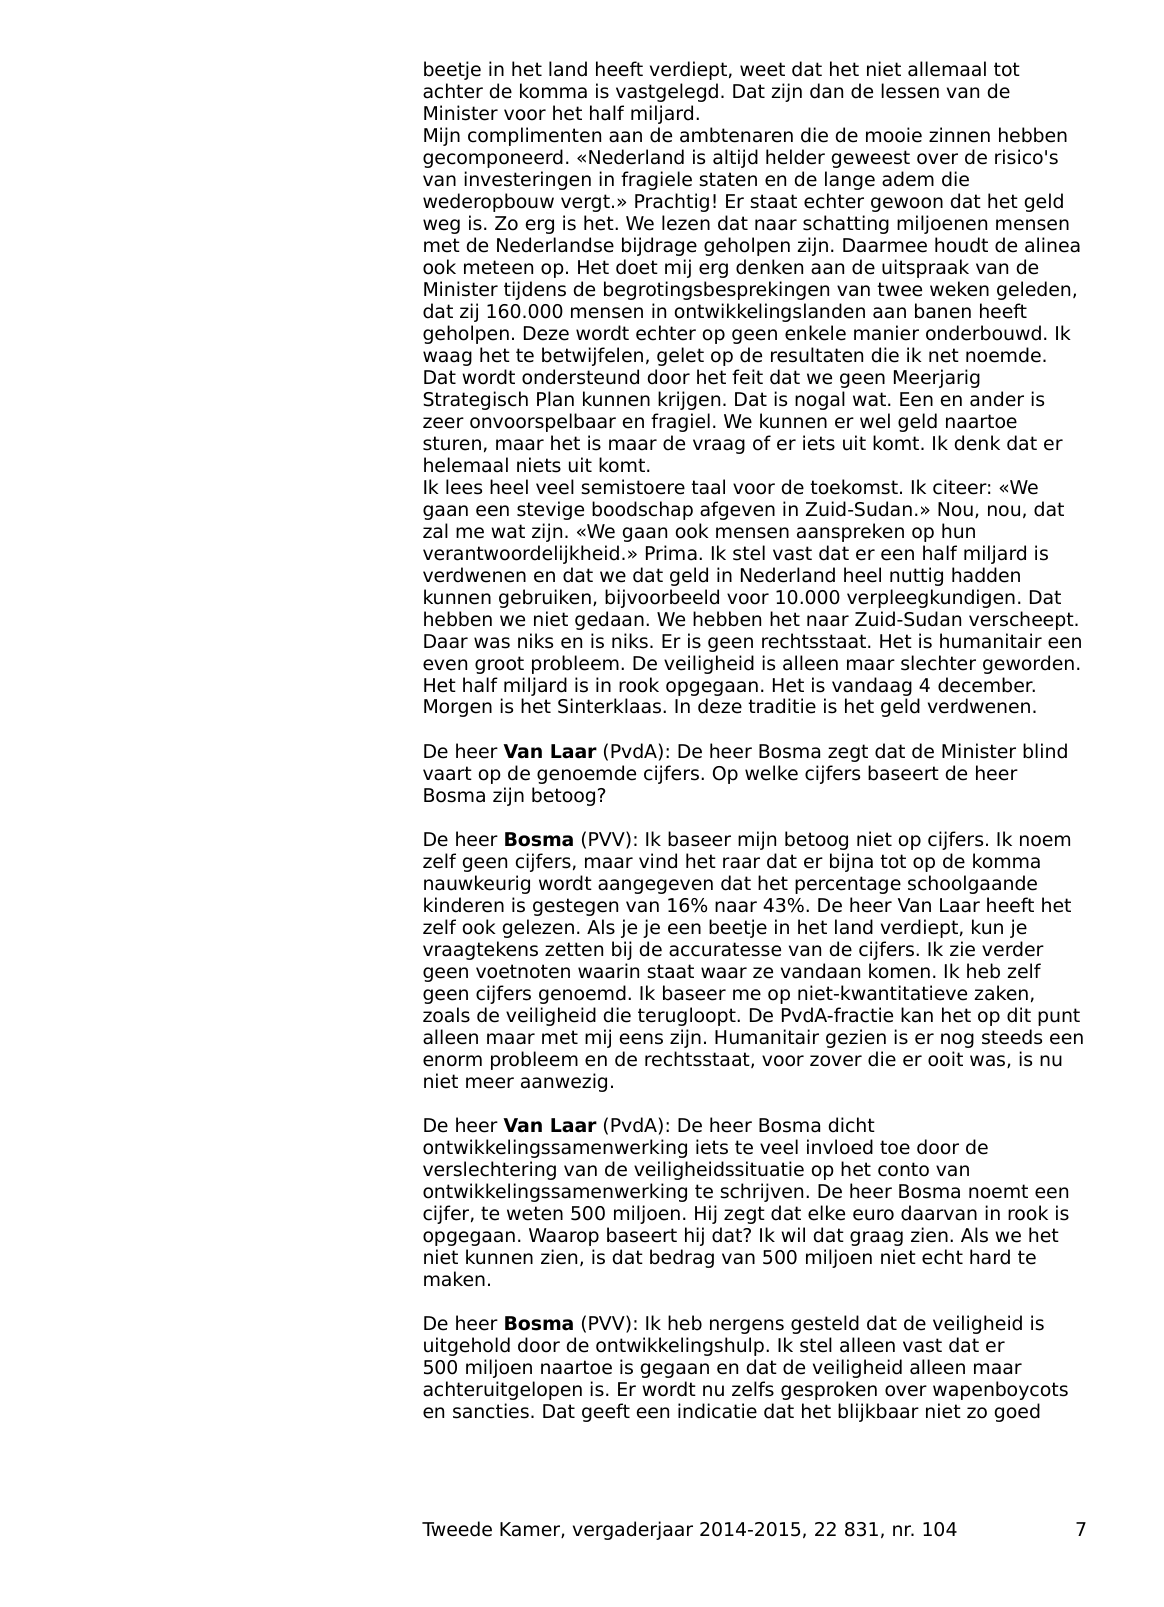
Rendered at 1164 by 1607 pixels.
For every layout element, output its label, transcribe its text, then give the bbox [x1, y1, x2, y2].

text Ik lees heel veel semistoere taal voor de toekomst. Ik citeer: «We gaan een stevige boodschap afgeven in Zuid-Sudan.» Nou, nou, dat zal me wat zijn. «We gaan ook mensen aanspreken op hun verantwoordelijkheid.» Prima. Ik stel vast dat er een half miljard is verdwenen en dat we dat geld in Nederland heel nuttig hadden kunnen gebruiken, bijvoorbeeld voor 10.000 verpleegkundigen. Dat hebben we niet gedaan. We hebben het naar Zuid-Sudan verscheept. Daar was niks en is niks. Er is geen rechtsstaat. Het is humanitair een even groot probleem. De veiligheid is alleen maar slechter geworden. Het half miljard is in rook opgegaan. Het is vandaag 4 december. Morgen is het Sinterklaas. In deze traditie is het geld verdwenen. [422, 477, 1087, 718]
text De heer Van Laar (PvdA): De heer Bosma dicht ontwikkelingssamenwerking iets te veel invloed toe door de verslechtering van de veiligheidssituatie op het conto van ontwikkelingssamenwerking te schrijven. De heer Bosma noemt een cijfer, te weten 500 miljoen. Hij zegt dat elke euro daarvan in rook is opgegaan. Waarop baseert hij dat? Ik wil dat graag zien. Als we het niet kunnen zien, is dat bedrag van 500 miljoen niet echt hard te maken. [422, 1115, 1087, 1291]
text De heer Bosma (PVV): Ik heb nergens gesteld dat de veiligheid is uitgehold door de ontwikkelingshulp. Ik stel alleen vast dat er 500 miljoen naartoe is gegaan en dat de veiligheid alleen maar achteruitgelopen is. Er wordt nu zelfs gesproken over wapenboycots en sancties. Dat geeft een indicatie dat het blijkbaar niet zo goed [422, 1313, 1087, 1423]
text De heer Van Laar (PvdA): De heer Bosma zegt dat de Minister blind vaart op de genoemde cijfers. Op welke cijfers baseert de heer Bosma zijn betoog? [422, 741, 1087, 807]
text De heer Bosma (PVV): Ik baseer mijn betoog niet op cijfers. Ik noem zelf geen cijfers, maar vind het raar dat er bijna tot op de komma nauwkeurig wordt aangegeven dat het percentage schoolgaande kinderen is gestegen van 16% naar 43%. De heer Van Laar heeft het zelf ook gelezen. Als je je een beetje in het land verdiept, kun je vraagtekens zetten bij de accuratesse van de cijfers. Ik zie verder geen voetnoten waarin staat waar ze vandaan komen. Ik heb zelf geen cijfers genoemd. Ik baseer me op niet-kwantitatieve zaken, zoals de veiligheid die terugloopt. De PvdA-fractie kan het op dit punt alleen maar met mij eens zijn. Humanitair gezien is er nog steeds een enorm probleem en de rechtsstaat, voor zover die er ooit was, is nu niet meer aanwezig. [422, 829, 1087, 1092]
text beetje in het land heeft verdiept, weet dat het niet allemaal tot achter de komma is vastgelegd. Dat zijn dan de lessen van de Minister voor het half miljard. [422, 59, 1087, 125]
text Mijn complimenten aan de ambtenaren die de mooie zinnen hebben gecomponeerd. «Nederland is altijd helder geweest over de risico's van investeringen in fragiele staten en de lange adem die wederopbouw vergt.» Prachtig! Er staat echter gewoon dat het geld weg is. Zo erg is het. We lezen dat naar schatting miljoenen mensen met de Nederlandse bijdrage geholpen zijn. Daarmee houdt de alinea ook meteen op. Het doet mij erg denken aan de uitspraak van de Minister tijdens de begrotingsbesprekingen van twee weken geleden, dat zij 160.000 mensen in ontwikkelingslanden aan banen heeft geholpen. Deze wordt echter op geen enkele manier onderbouwd. Ik waag het te betwijfelen, gelet op de resultaten die ik net noemde. Dat wordt ondersteund door het feit dat we geen Meerjarig Strategisch Plan kunnen krijgen. Dat is nogal wat. Een en ander is zeer onvoorspelbaar en fragiel. We kunnen er wel geld naartoe sturen, maar het is maar de vraag of er iets uit komt. Ik denk dat er helemaal niets uit komt. [422, 125, 1087, 477]
